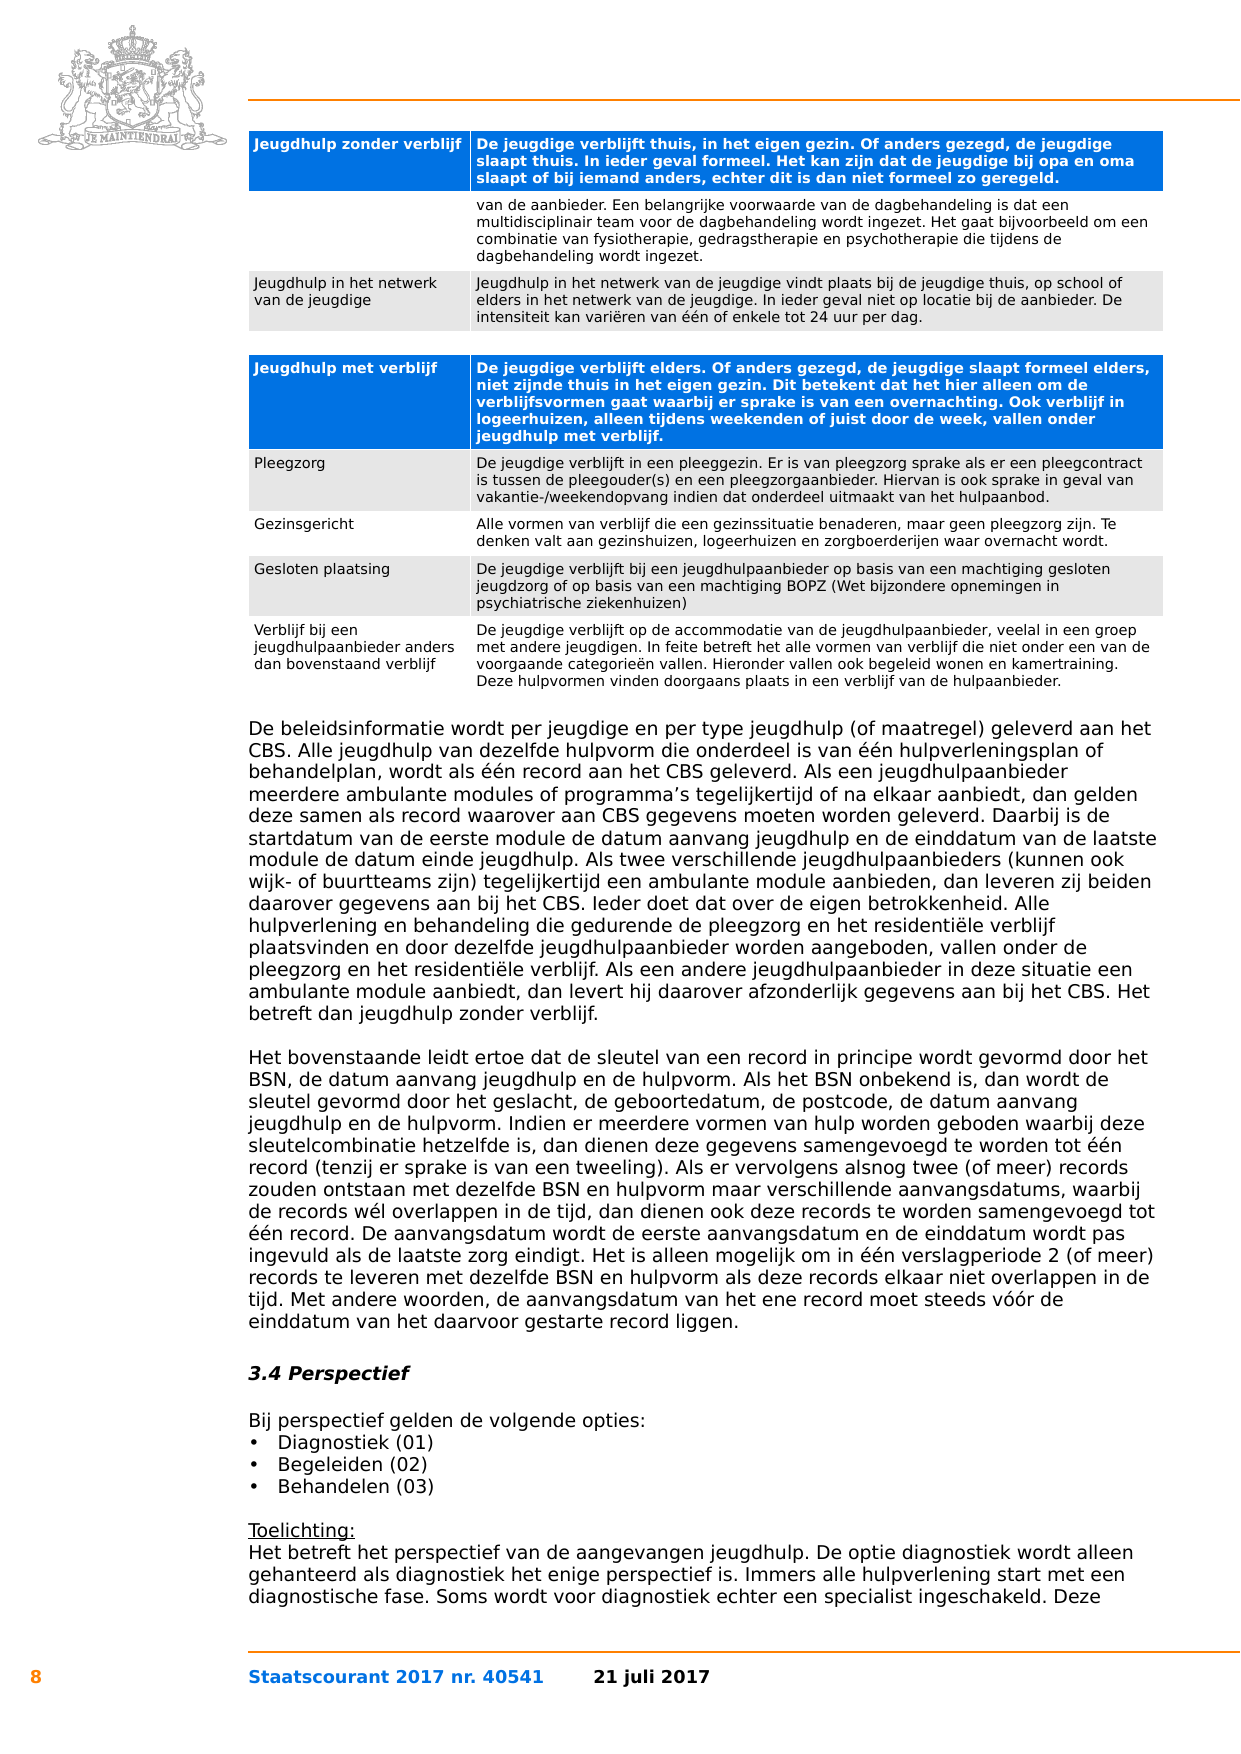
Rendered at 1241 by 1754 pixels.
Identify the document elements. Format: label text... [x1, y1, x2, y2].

text • Diagnostiek (01) [248, 1432, 1163, 1454]
table_cell Gezinsgericht [249, 512, 470, 555]
table_cell Jeugdhulp in het netwerk van de jeugdige [249, 271, 470, 331]
table_cell van de aanbieder. Een belangrijke voorwaarde van de dagbehandeling is dat een multidisciplinair team voor de dagbehandeling wordt ingezet. Het gaat bijvoorbeeld om een combinatie van fysiotherapie, gedragstherapie en psychotherapie die tijdens de dagbehandeling wordt ingezet. [471, 192, 1163, 269]
subtitle 3.4 Perspectief [248, 1363, 1163, 1385]
table_cell Alle vormen van verblijf die een gezinssituatie benaderen, maar geen pleegzorg zijn. Te denken valt aan gezinshuizen, logeerhuizen en zorgboerderijen waar overnacht wordt. [471, 512, 1163, 555]
text Het bovenstaande leidt ertoe dat de sleutel van een record in principe wordt gevormd door het BSN, de datum aanvang jeugdhulp en de hulpvorm. Als het BSN onbekend is, dan wordt de sleutel gevormd door het geslacht, de geboortedatum, de postcode, de datum aanvang jeugdhulp en de hulpvorm. Indien er meerdere vormen van hulp worden geboden waarbij deze sleutelcombinatie hetzelfde is, dan dienen deze gegevens samengevoegd te worden tot één record (tenzij er sprake is van een tweeling). Als er vervolgens alsnog twee (of meer) records zouden ontstaan met dezelfde BSN en hulpvorm maar verschillende aanvangsdatums, waarbij de records wél overlappen in de tijd, dan dienen ook deze records te worden samengevoegd tot één record. De aanvangsdatum wordt de eerste aanvangsdatum en de einddatum wordt pas ingevuld als de laatste zorg eindigt. Het is alleen mogelijk om in één verslagperiode 2 (of meer) records te leveren met dezelfde BSN en hulpvorm als deze records elkaar niet overlappen in de tijd. Met andere woorden, de aanvangsdatum van het ene record moet steeds vóór de einddatum van het daarvoor gestarte record liggen. [248, 1047, 1163, 1333]
table_cell Verblijf bij een jeugdhulpaanbieder anders dan bovenstaand verblijf [249, 617, 470, 694]
table_header De jeugdige verblijft elders. Of anders gezegd, de jeugdige slaapt formeel elders, niet zijnde thuis in het eigen gezin. Dit betekent dat het hier alleen om de verblijfsvormen gaat waarbij er sprake is van een overnachting. Ook verblijf in logeerhuizen, alleen tijdens weekenden of juist door de week, vallen onder jeugdhulp met verblijf. [471, 355, 1163, 449]
text Het betreft het perspectief van de aangevangen jeugdhulp. De optie diagnostiek wordt alleen gehanteerd als diagnostiek het enige perspectief is. Immers alle hulpverlening start met een diagnostische fase. Soms wordt voor diagnostiek echter een specialist ingeschakeld. Deze [248, 1542, 1163, 1607]
table_cell De jeugdige verblijft in een pleeggezin. Er is van pleegzorg sprake als er een pleegcontract is tussen de pleegouder(s) en een pleegzorgaanbieder. Hiervan is ook sprake in geval van vakantie-/weekendopvang indien dat onderdeel uitmaakt van het hulpaanbod. [471, 450, 1163, 511]
text • Behandelen (03) [248, 1476, 1163, 1498]
table_cell [249, 192, 470, 269]
picture [38, 25, 227, 150]
table_header De jeugdige verblijft thuis, in het eigen gezin. Of anders gezegd, de jeugdige slaapt thuis. In ieder geval formeel. Het kan zijn dat de jeugdige bij opa en oma slaapt of bij iemand anders, echter dit is dan niet formeel zo geregeld. [471, 131, 1163, 191]
table_cell Gesloten plaatsing [249, 556, 470, 616]
text Bij perspectief gelden de volgende opties: [248, 1410, 1163, 1432]
table_cell Jeugdhulp in het netwerk van de jeugdige vindt plaats bij de jeugdige thuis, op school of elders in het netwerk van de jeugdige. In ieder geval niet op locatie bij de aanbieder. De intensiteit kan variëren van één of enkele tot 24 uur per dag. [471, 271, 1163, 331]
table_header Jeugdhulp met verblijf [249, 355, 470, 449]
table_cell Pleegzorg [249, 450, 470, 511]
table_header Jeugdhulp zonder verblijf [249, 131, 470, 191]
text • Begeleiden (02) [248, 1454, 1163, 1476]
text De beleidsinformatie wordt per jeugdige en per type jeugdhulp (of maatregel) geleverd aan het CBS. Alle jeugdhulp van dezelfde hulpvorm die onderdeel is van één hulpverleningsplan of behandelplan, wordt als één record aan het CBS geleverd. Als een jeugdhulpaanbieder meerdere ambulante modules of programma’s tegelijkertijd of na elkaar aanbiedt, dan gelden deze samen als record waarover aan CBS gegevens moeten worden geleverd. Daarbij is de startdatum van de eerste module de datum aanvang jeugdhulp en de einddatum van de laatste module de datum einde jeugdhulp. Als twee verschillende jeugdhulpaanbieders (kunnen ook wijk- of buurtteams zijn) tegelijkertijd een ambulante module aanbieden, dan leveren zij beiden daarover gegevens aan bij het CBS. Ieder doet dat over de eigen betrokkenheid. Alle hulpverlening en behandeling die gedurende de pleegzorg en het residentiële verblijf plaatsvinden en door dezelfde jeugdhulpaanbieder worden aangeboden, vallen onder de pleegzorg en het residentiële verblijf. Als een andere jeugdhulpaanbieder in deze situatie een ambulante module aanbiedt, dan levert hij daarover afzonderlijk gegevens aan bij het CBS. Het betreft dan jeugdhulp zonder verblijf. [248, 717, 1163, 1025]
text Toelichting: [248, 1519, 1163, 1542]
table_cell De jeugdige verblijft op de accommodatie van de jeugdhulpaanbieder, veelal in een groep met andere jeugdigen. In feite betreft het alle vormen van verblijf die niet onder een van de voorgaande categorieën vallen. Hieronder vallen ook begeleid wonen en kamertraining. Deze hulpvormen vinden doorgaans plaats in een verblijf van de hulpaanbieder. [471, 617, 1163, 694]
table_cell De jeugdige verblijft bij een jeugdhulpaanbieder op basis van een machtiging gesloten jeugdzorg of op basis van een machtiging BOPZ (Wet bijzondere opnemingen in psychiatrische ziekenhuizen) [471, 556, 1163, 616]
